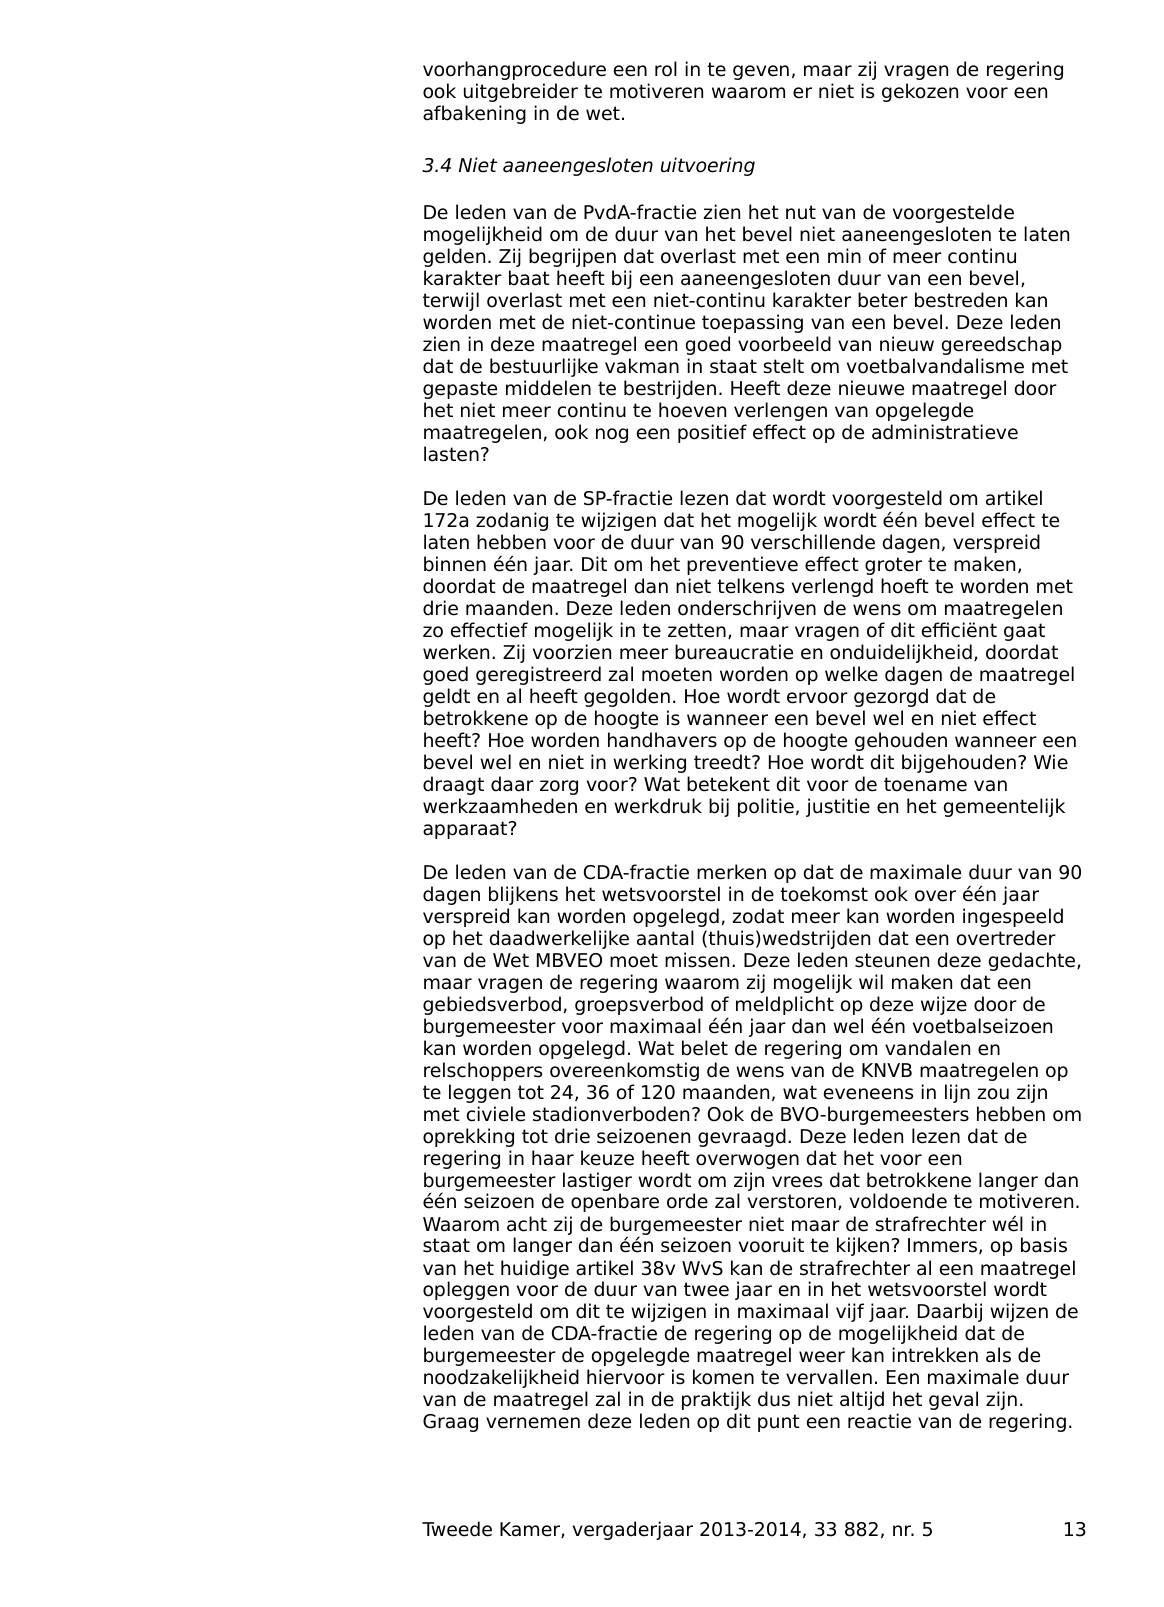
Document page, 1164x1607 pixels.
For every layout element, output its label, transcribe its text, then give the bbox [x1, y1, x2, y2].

text De leden van de CDA-fractie merken op dat de maximale duur van 90 dagen blijkens het wetsvoorstel in de toekomst ook over één jaar verspreid kan worden opgelegd, zodat meer kan worden ingespeeld op het daadwerkelijke aantal (thuis)wedstrijden dat een overtreder van de Wet MBVEO moet missen. Deze leden steunen deze gedachte, maar vragen de regering waarom zij mogelijk wil maken dat een gebiedsverbod, groepsverbod of meldplicht op deze wijze door de burgemeester voor maximaal één jaar dan wel één voetbalseizoen kan worden opgelegd. Wat belet de regering om vandalen en relschoppers overeenkomstig de wens van de KNVB maatregelen op te leggen tot 24, 36 of 120 maanden, wat eveneens in lijn zou zijn met civiele stadionverboden? Ook de BVO-burgemeesters hebben om oprekking tot drie seizoenen gevraagd. Deze leden lezen dat de regering in haar keuze heeft overwogen dat het voor een burgemeester lastiger wordt om zijn vrees dat betrokkene langer dan één seizoen de openbare orde zal verstoren, voldoende te motiveren. Waarom acht zij de burgemeester niet maar de strafrechter wél in staat om langer dan één seizoen vooruit te kijken? Immers, op basis van het huidige artikel 38v WvS kan de strafrechter al een maatregel opleggen voor de duur van twee jaar en in het wetsvoorstel wordt voorgesteld om dit te wijzigen in maximaal vijf jaar. Daarbij wijzen de leden van de CDA-fractie de regering op de mogelijkheid dat de burgemeester de opgelegde maatregel weer kan intrekken als de noodzakelijkheid hiervoor is komen te vervallen. Een maximale duur van de maatregel zal in de praktijk dus niet altijd het geval zijn. Graag vernemen deze leden op dit punt een reactie van de regering. [422, 862, 1087, 1433]
text voorhangprocedure een rol in te geven, maar zij vragen de regering ook uitgebreider te motiveren waarom er niet is gekozen voor een afbakening in de wet. [422, 59, 1087, 125]
subtitle 3.4 Niet aaneengesloten uitvoering [422, 155, 1087, 177]
text De leden van de PvdA-fractie zien het nut van de voorgestelde mogelijkheid om de duur van het bevel niet aaneengesloten te laten gelden. Zij begrijpen dat overlast met een min of meer continu karakter baat heeft bij een aaneengesloten duur van een bevel, terwijl overlast met een niet-continu karakter beter bestreden kan worden met de niet-continue toepassing van een bevel. Deze leden zien in deze maatregel een goed voorbeeld van nieuw gereedschap dat de bestuurlijke vakman in staat stelt om voetbalvandalisme met gepaste middelen te bestrijden. Heeft deze nieuwe maatregel door het niet meer continu te hoeven verlengen van opgelegde maatregelen, ook nog een positief effect op de administratieve lasten? [422, 202, 1087, 466]
text De leden van de SP-fractie lezen dat wordt voorgesteld om artikel 172a zodanig te wijzigen dat het mogelijk wordt één bevel effect te laten hebben voor de duur van 90 verschillende dagen, verspreid binnen één jaar. Dit om het preventieve effect groter te maken, doordat de maatregel dan niet telkens verlengd hoeft te worden met drie maanden. Deze leden onderschrijven de wens om maatregelen zo effectief mogelijk in te zetten, maar vragen of dit efficiënt gaat werken. Zij voorzien meer bureaucratie en onduidelijkheid, doordat goed geregistreerd zal moeten worden op welke dagen de maatregel geldt en al heeft gegolden. Hoe wordt ervoor gezorgd dat de betrokkene op de hoogte is wanneer een bevel wel en niet effect heeft? Hoe worden handhavers op de hoogte gehouden wanneer een bevel wel en niet in werking treedt? Hoe wordt dit bijgehouden? Wie draagt daar zorg voor? Wat betekent dit voor de toename van werkzaamheden en werkdruk bij politie, justitie en het gemeentelijk apparaat? [422, 488, 1087, 839]
